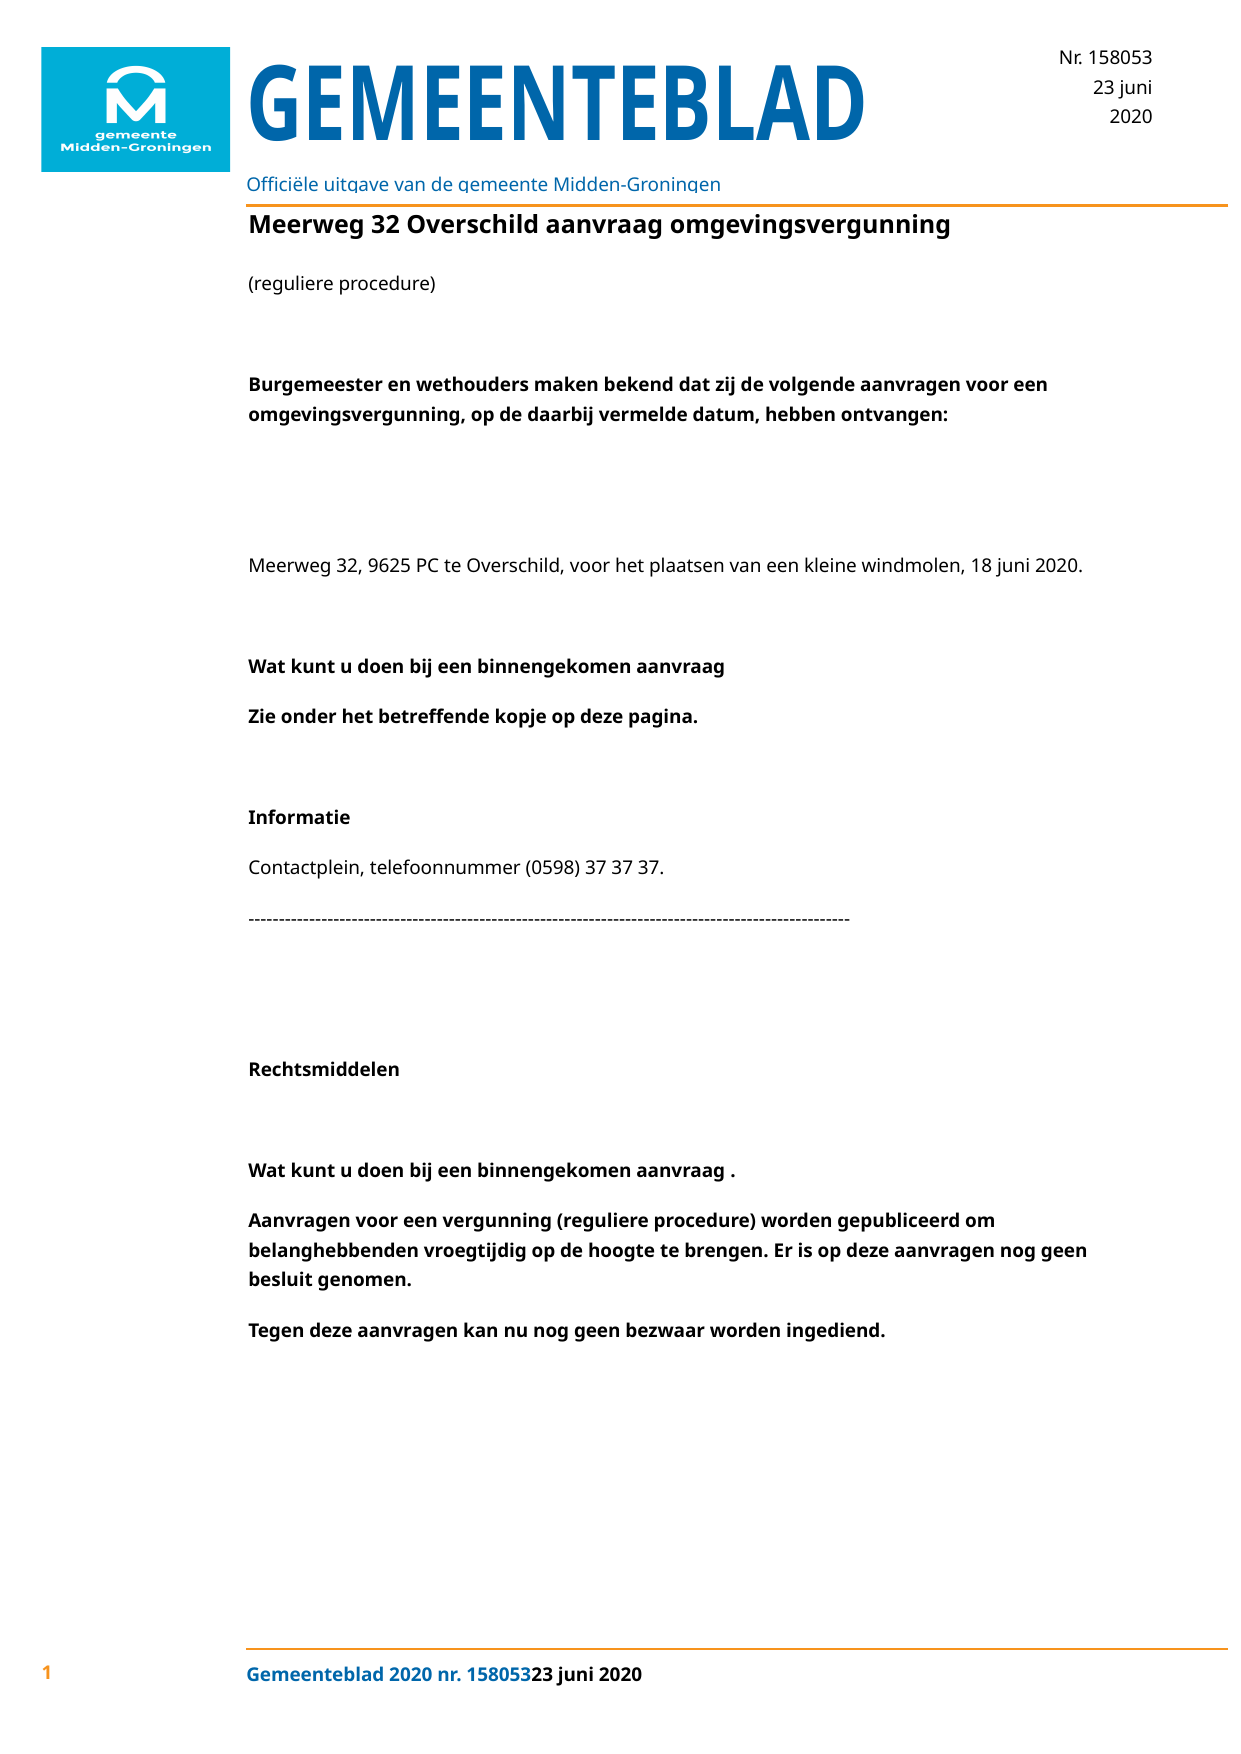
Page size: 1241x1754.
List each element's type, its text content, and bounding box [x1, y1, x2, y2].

text Wat kunt u doen bij een binnengekomen aanvraag . [248, 1157, 1152, 1183]
picture [108, 66, 164, 82]
text Aanvragen voor een vergunning (reguliere procedure) worden gepubliceerd om belanghebbenden vroegtijdig op de hoogte te brengen. Er is op deze aanvragen nog geen besluit genomen. [248, 1207, 1152, 1292]
text Contactplein, telefoonnummer (0598) 37 37 37. [248, 854, 1152, 880]
text Wat kunt u doen bij een binnengekomen aanvraag [248, 653, 1152, 678]
text Meerweg 32 Overschild aanvraag omgevingsvergunning [248, 207, 1152, 241]
text (reguliere procedure) [248, 270, 1152, 296]
text Burgemeester en wethouders maken bekend dat zij de volgende aanvragen voor een omgevingsvergunning, op de daarbij vermelde datum, hebben ontvangen: [248, 371, 1152, 426]
text Informatie [248, 804, 1152, 830]
text Zie onder het betreffende kopje op deze pagina. [248, 703, 1152, 729]
picture [107, 89, 165, 122]
text Rechtsmiddelen [248, 1056, 1152, 1082]
text Tegen deze aanvragen kan nu nog geen bezwaar worden ingediend. [248, 1317, 1152, 1343]
text Meerweg 32, 9625 PC te Overschild, voor het plaatsen van een kleine windmolen, 18 juni 2020. [248, 552, 1152, 578]
picture [184, 146, 190, 153]
text --------------------------------------------------------------------------------------------------- [248, 905, 1152, 931]
